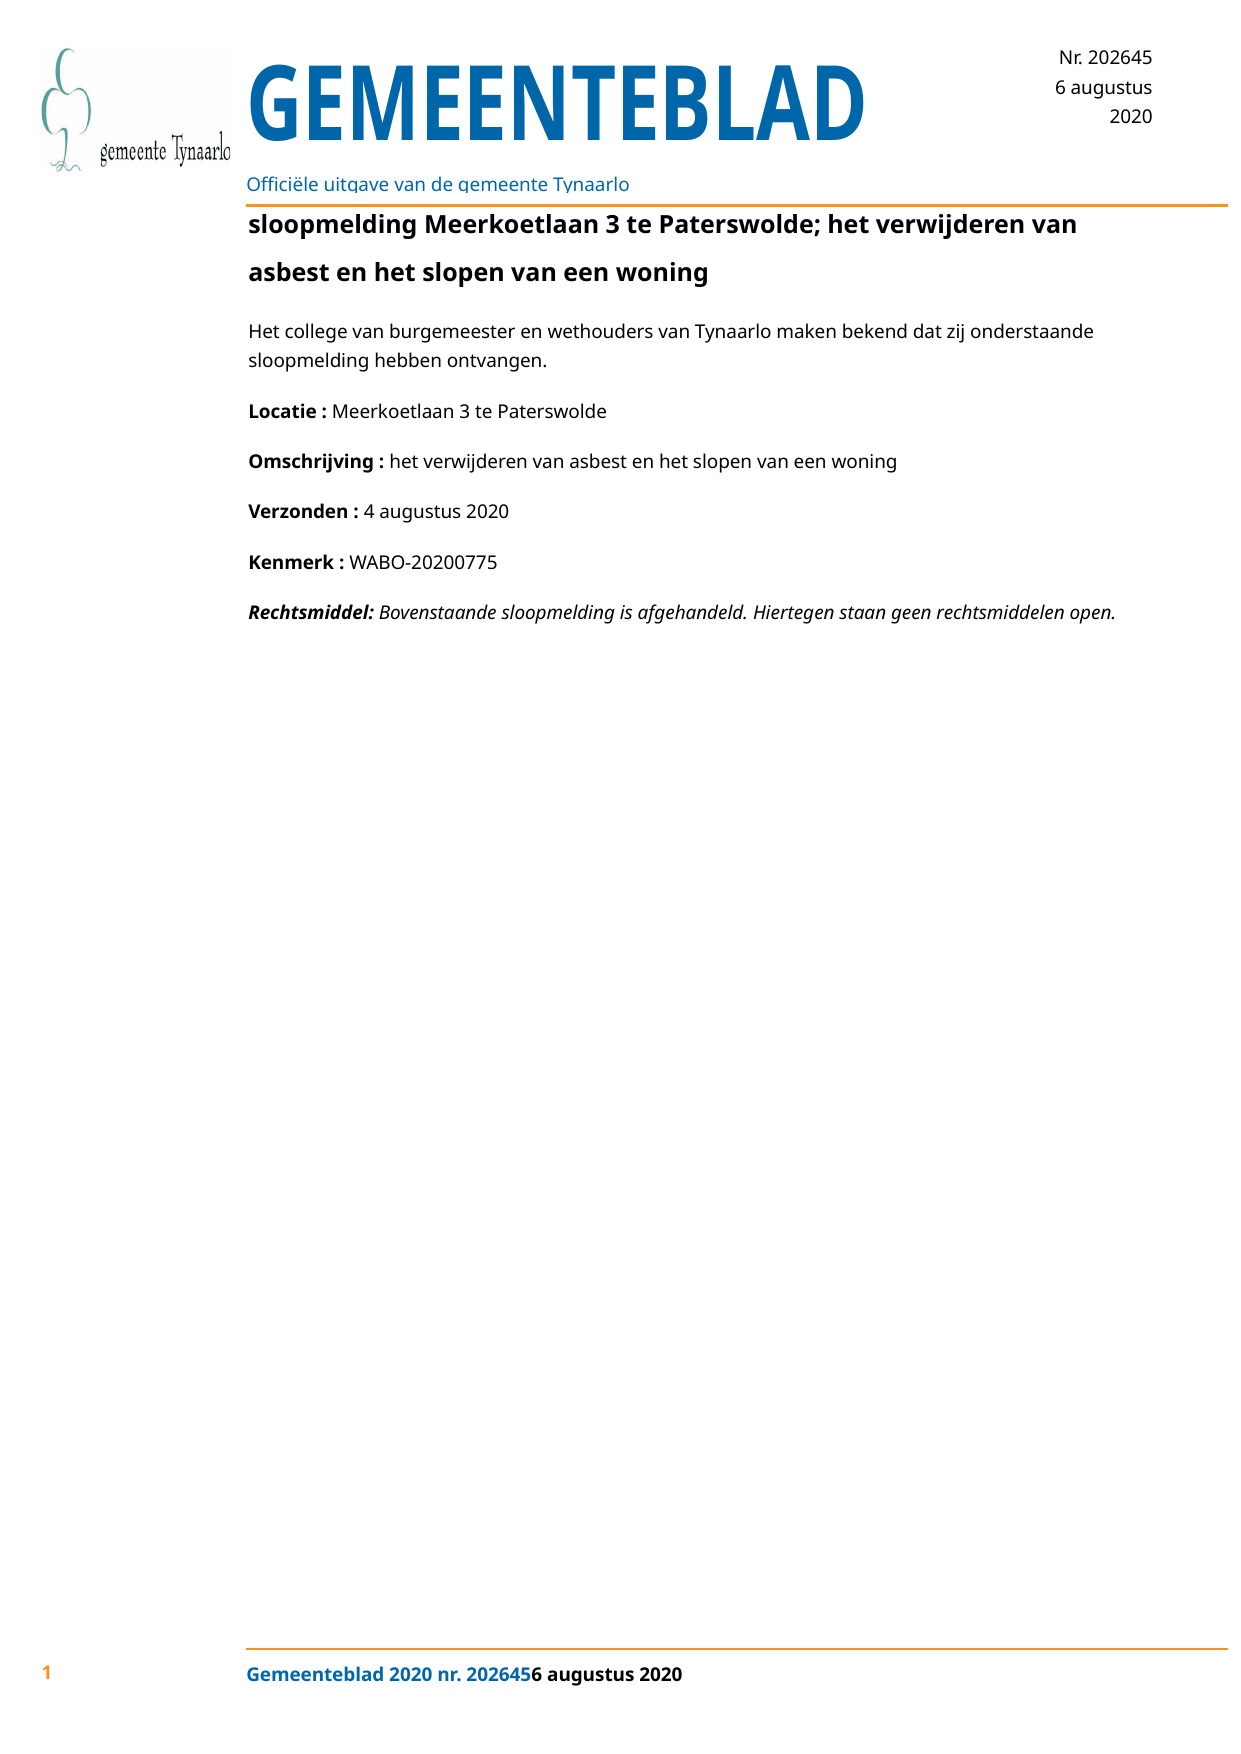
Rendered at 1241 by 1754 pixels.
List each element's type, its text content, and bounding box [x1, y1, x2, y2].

text Verzonden : 4 augustus 2020 [248, 499, 1152, 524]
text Locatie : Meerkoetlaan 3 te Paterswolde [248, 398, 1152, 424]
text Het college van burgemeester en wethouders van Tynaarlo maken bekend dat zij onderstaande sloopmelding hebben ontvangen. [248, 318, 1152, 373]
text Rechtsmiddel: Bovenstaande sloopmelding is afgehandeld. Hiertegen staan geen rechtsmiddelen open. [248, 599, 1152, 625]
text sloopmelding Meerkoetlaan 3 te Paterswolde; het verwijderen van asbest en het slopen van een woning [248, 207, 1152, 288]
text Omschrijving : het verwijderen van asbest en het slopen van een woning [248, 448, 1152, 474]
text Kenmerk : WABO-20200775 [248, 549, 1152, 575]
picture [41, 47, 231, 172]
